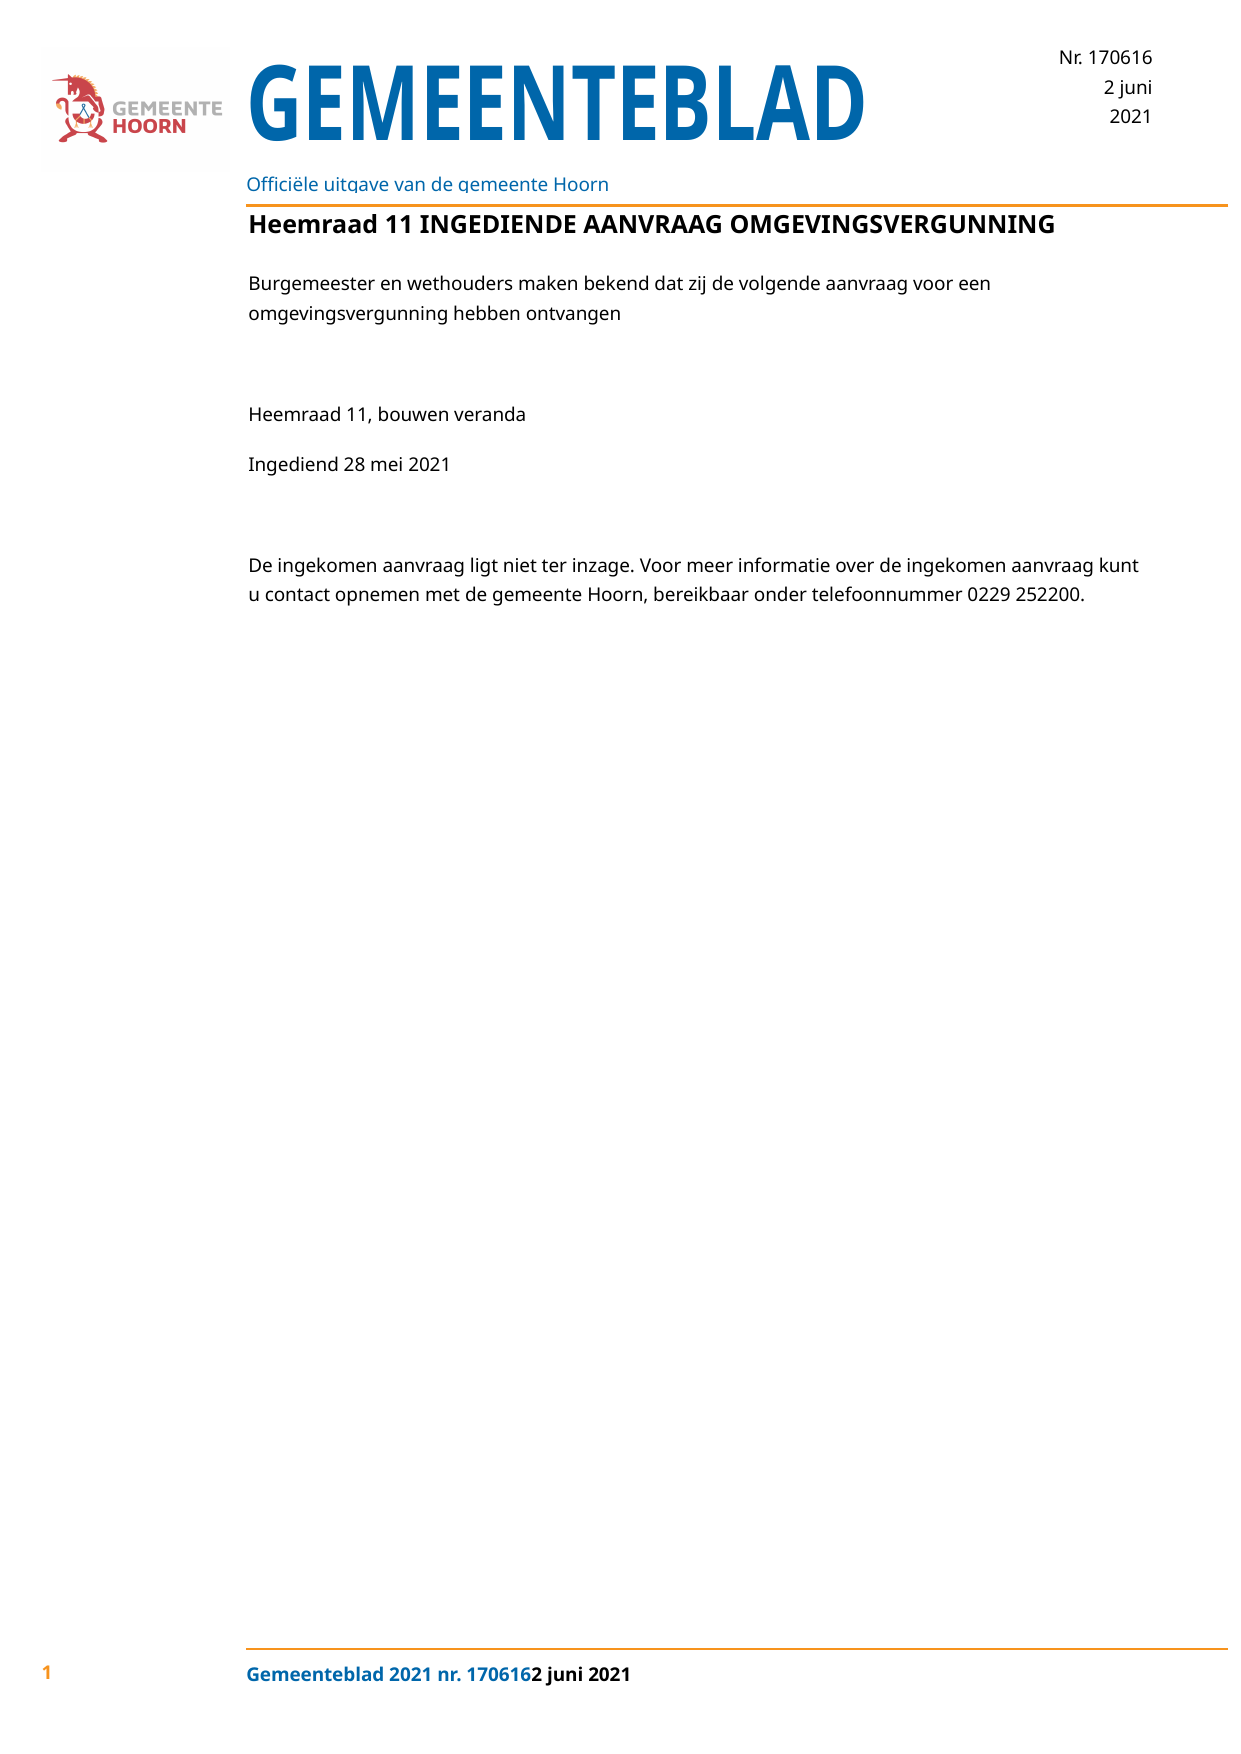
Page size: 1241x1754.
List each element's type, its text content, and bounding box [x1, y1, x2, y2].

text De ingekomen aanvraag ligt niet ter inzage. Voor meer informatie over de ingekomen aanvraag kunt u contact opnemen met de gemeente Hoorn, bereikbaar onder telefoonnummer 0229 252200. [248, 552, 1152, 607]
text Heemraad 11 INGEDIENDE AANVRAAG OMGEVINGSVERGUNNING [248, 207, 1152, 241]
picture [41, 47, 231, 172]
text Heemraad 11, bouwen veranda [248, 401, 1152, 426]
text Burgemeester en wethouders maken bekend dat zij de volgende aanvraag voor een omgevingsvergunning hebben ontvangen [248, 270, 1152, 326]
text Ingediend 28 mei 2021 [248, 451, 1152, 477]
